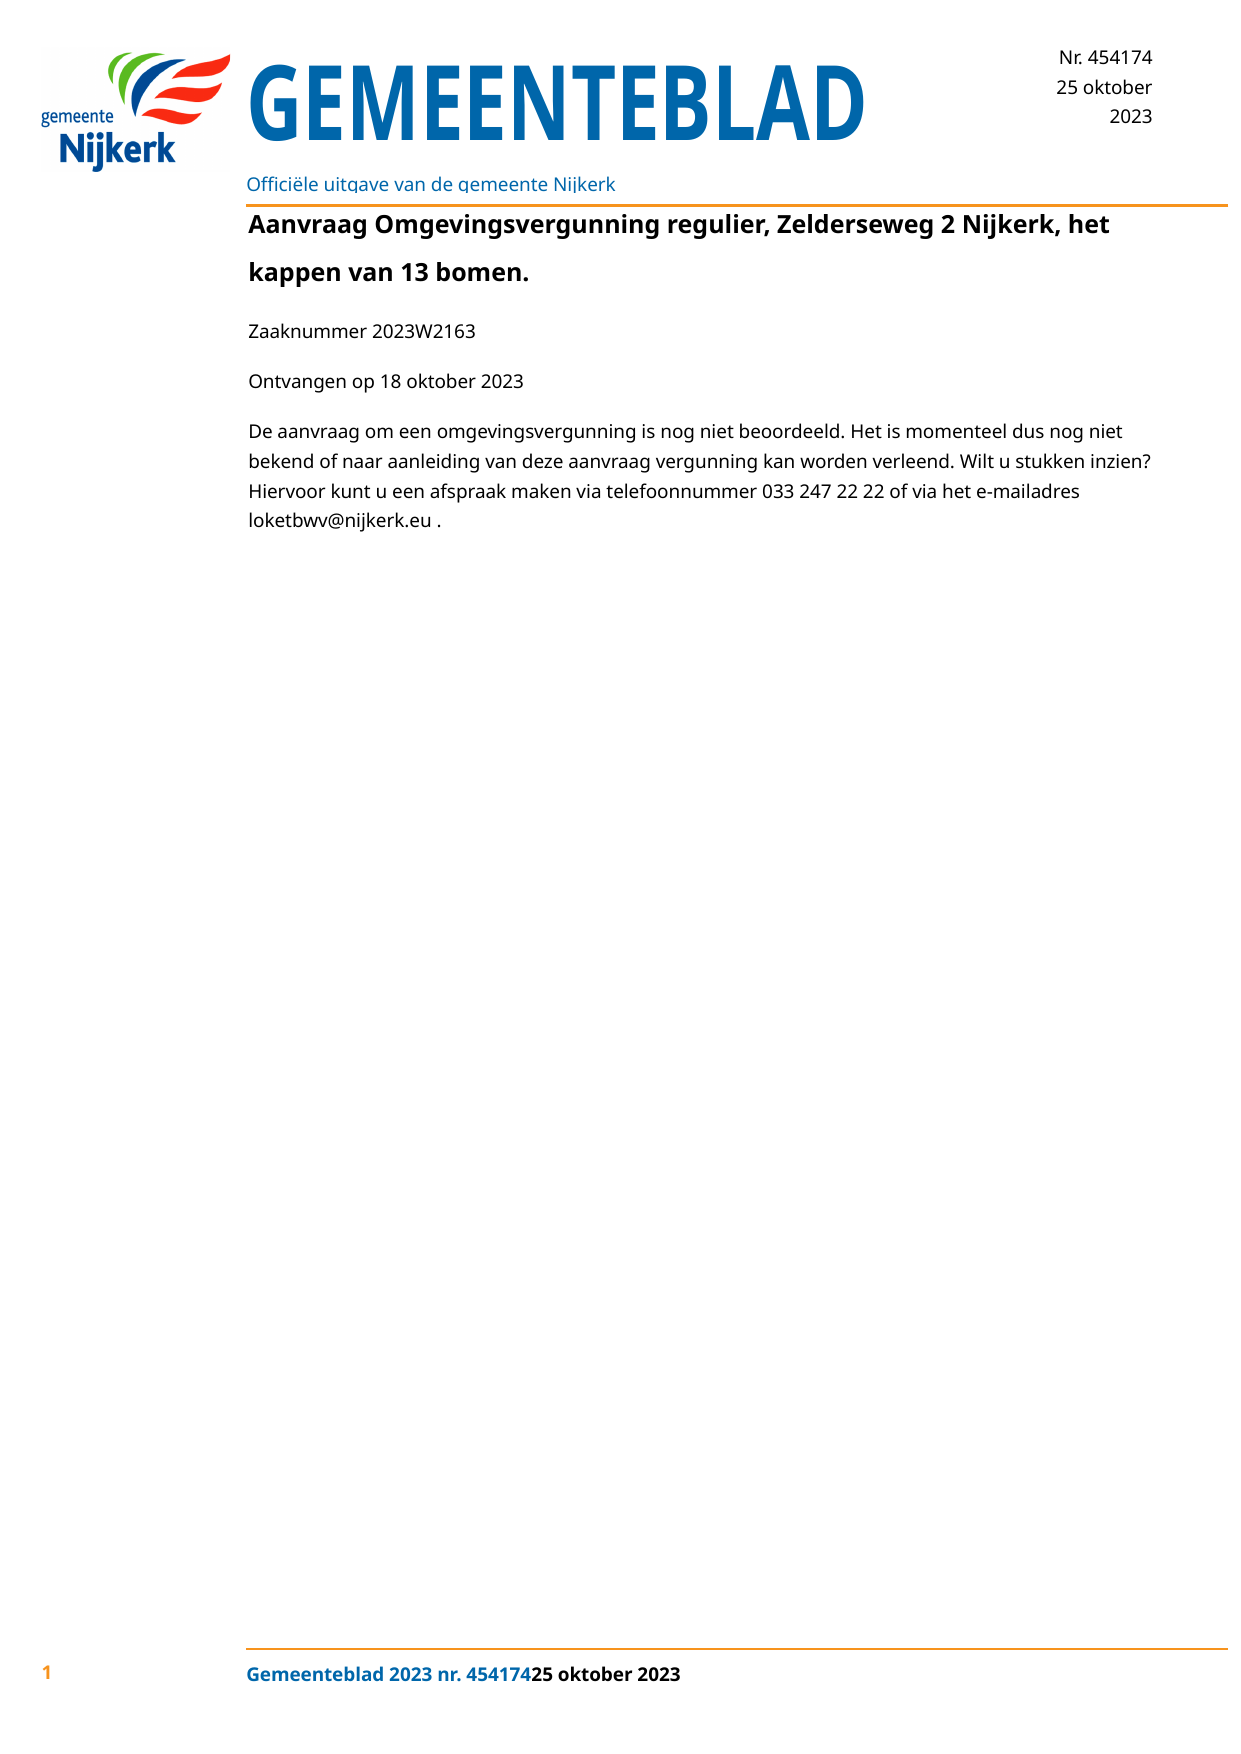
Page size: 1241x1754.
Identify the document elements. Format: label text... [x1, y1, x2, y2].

picture [41, 47, 231, 172]
text Ontvangen op 18 oktober 2023 [248, 368, 1152, 394]
text De aanvraag om een omgevingsvergunning is nog niet beoordeeld. Het is momenteel dus nog niet bekend of naar aanleiding van deze aanvraag vergunning kan worden verleend. Wilt u stukken inzien? Hiervoor kunt u een afspraak maken via telefoonnummer 033 247 22 22 of via het e-mailadres loketbwv@nijkerk.eu . [248, 419, 1152, 533]
text Aanvraag Omgevingsvergunning regulier, Zelderseweg 2 Nijkerk, het kappen van 13 bomen. [248, 207, 1152, 288]
text Zaaknummer 2023W2163 [248, 318, 1152, 344]
